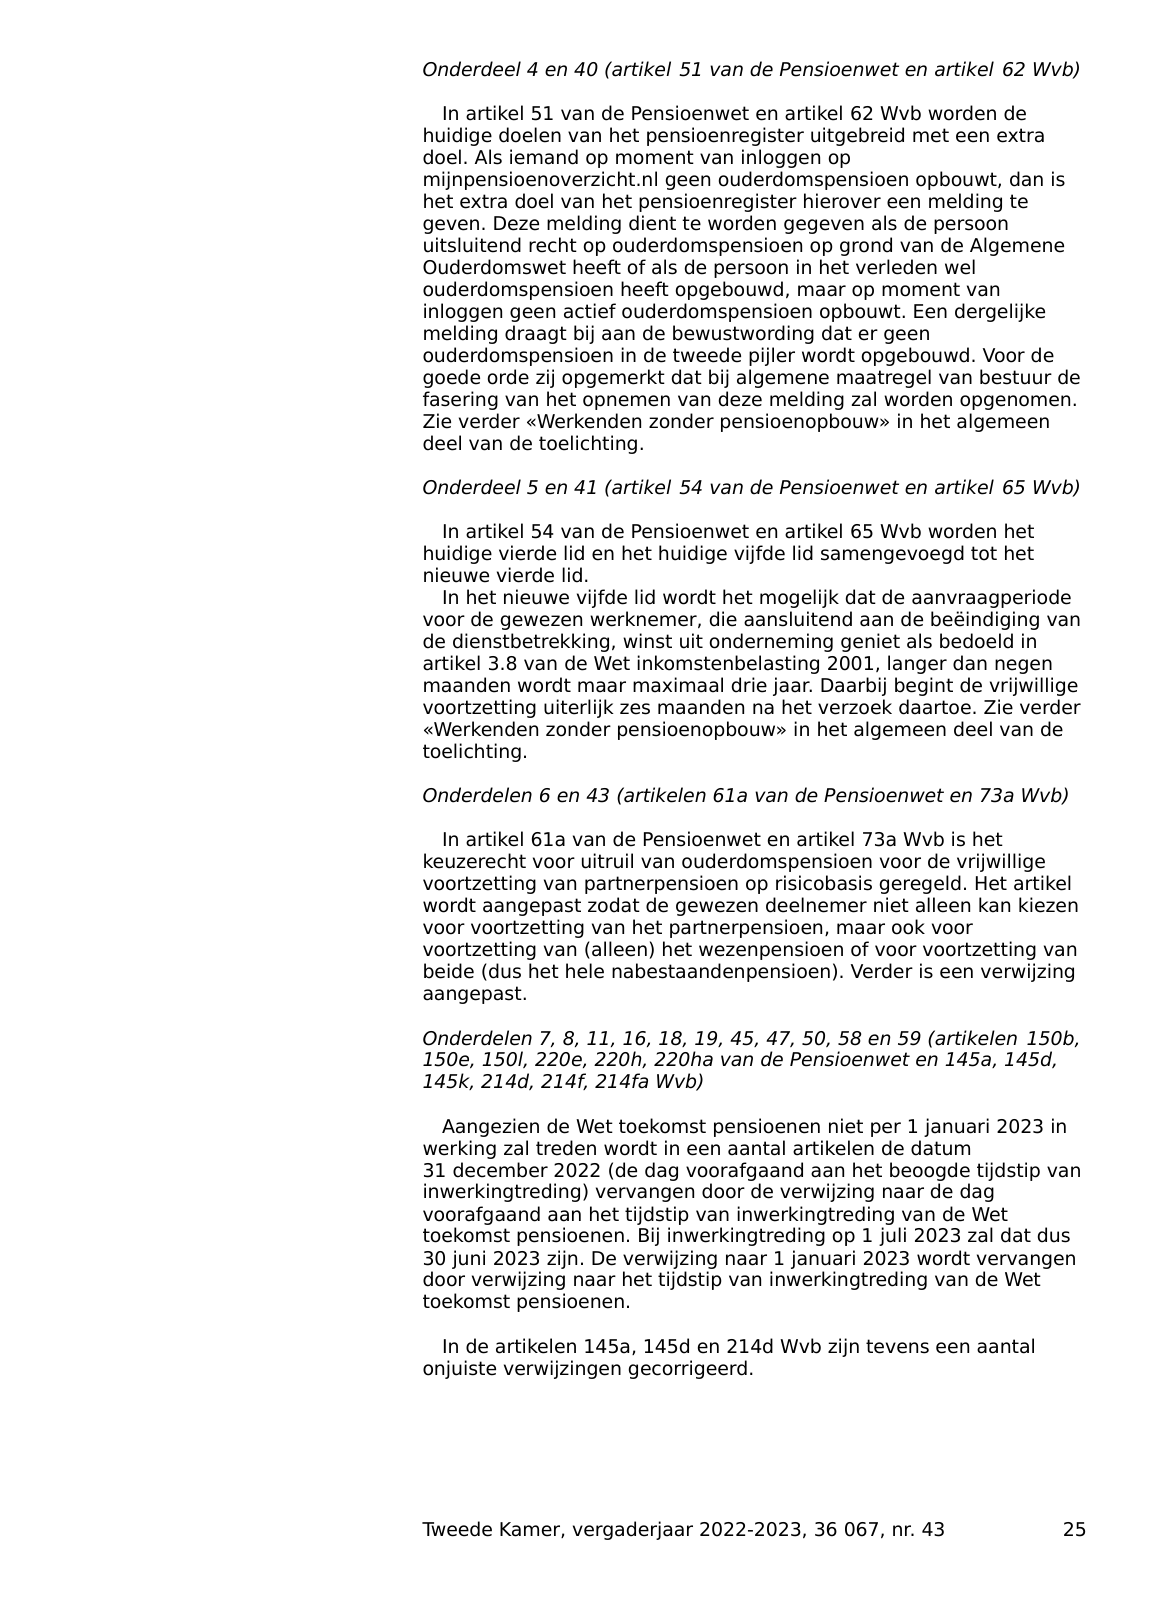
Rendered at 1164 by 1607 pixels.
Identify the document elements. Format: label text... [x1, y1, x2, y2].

text In artikel 54 van de Pensioenwet en artikel 65 Wvb worden het huidige vierde lid en het huidige vijfde lid samengevoegd tot het nieuwe vierde lid. [422, 521, 1087, 587]
subtitle Onderdelen 6 en 43 (artikelen 61a van de Pensioenwet en 73a Wvb) [422, 785, 1087, 807]
subtitle Onderdeel 5 en 41 (artikel 54 van de Pensioenwet en artikel 65 Wvb) [422, 477, 1087, 499]
text In artikel 51 van de Pensioenwet en artikel 62 Wvb worden de huidige doelen van het pensioenregister uitgebreid met een extra doel. Als iemand op moment van inloggen op mijnpensioenoverzicht.nl geen ouderdomspensioen opbouwt, dan is het extra doel van het pensioenregister hierover een melding te geven. Deze melding dient te worden gegeven als de persoon uitsluitend recht op ouderdomspensioen op grond van de Algemene Ouderdomswet heeft of als de persoon in het verleden wel ouderdomspensioen heeft opgebouwd, maar op moment van inloggen geen actief ouderdomspensioen opbouwt. Een dergelijke melding draagt bij aan de bewustwording dat er geen ouderdomspensioen in de tweede pijler wordt opgebouwd. Voor de goede orde zij opgemerkt dat bij algemene maatregel van bestuur de fasering van het opnemen van deze melding zal worden opgenomen. Zie verder «Werkenden zonder pensioenopbouw» in het algemeen deel van de toelichting. [422, 103, 1087, 455]
text In het nieuwe vijfde lid wordt het mogelijk dat de aanvraagperiode voor de gewezen werknemer, die aansluitend aan de beëindiging van de dienstbetrekking, winst uit onderneming geniet als bedoeld in artikel 3.8 van de Wet inkomstenbelasting 2001, langer dan negen maanden wordt maar maximaal drie jaar. Daarbij begint de vrijwillige voortzetting uiterlijk zes maanden na het verzoek daartoe. Zie verder «Werkenden zonder pensioenopbouw» in het algemeen deel van de toelichting. [422, 587, 1087, 763]
text In de artikelen 145a, 145d en 214d Wvb zijn tevens een aantal onjuiste verwijzingen gecorrigeerd. [422, 1336, 1087, 1379]
text Aangezien de Wet toekomst pensioenen niet per 1 januari 2023 in werking zal treden wordt in een aantal artikelen de datum 31 december 2022 (de dag voorafgaand aan het beoogde tijdstip van inwerkingtreding) vervangen door de verwijzing naar de dag voorafgaand aan het tijdstip van inwerkingtreding van de Wet toekomst pensioenen. Bij inwerkingtreding op 1 juli 2023 zal dat dus 30 juni 2023 zijn. De verwijzing naar 1 januari 2023 wordt vervangen door verwijzing naar het tijdstip van inwerkingtreding van de Wet toekomst pensioenen. [422, 1116, 1087, 1313]
subtitle Onderdeel 4 en 40 (artikel 51 van de Pensioenwet en artikel 62 Wvb) [422, 59, 1087, 81]
text In artikel 61a van de Pensioenwet en artikel 73a Wvb is het keuzerecht voor uitruil van ouderdomspensioen voor de vrijwillige voortzetting van partnerpensioen op risicobasis geregeld. Het artikel wordt aangepast zodat de gewezen deelnemer niet alleen kan kiezen voor voortzetting van het partnerpensioen, maar ook voor voortzetting van (alleen) het wezenpensioen of voor voortzetting van beide (dus het hele nabestaandenpensioen). Verder is een verwijzing aangepast. [422, 829, 1087, 1005]
subtitle Onderdelen 7, 8, 11, 16, 18, 19, 45, 47, 50, 58 en 59 (artikelen 150b, 150e, 150l, 220e, 220h, 220ha van de Pensioenwet en 145a, 145d, 145k, 214d, 214f, 214fa Wvb) [422, 1027, 1087, 1093]
